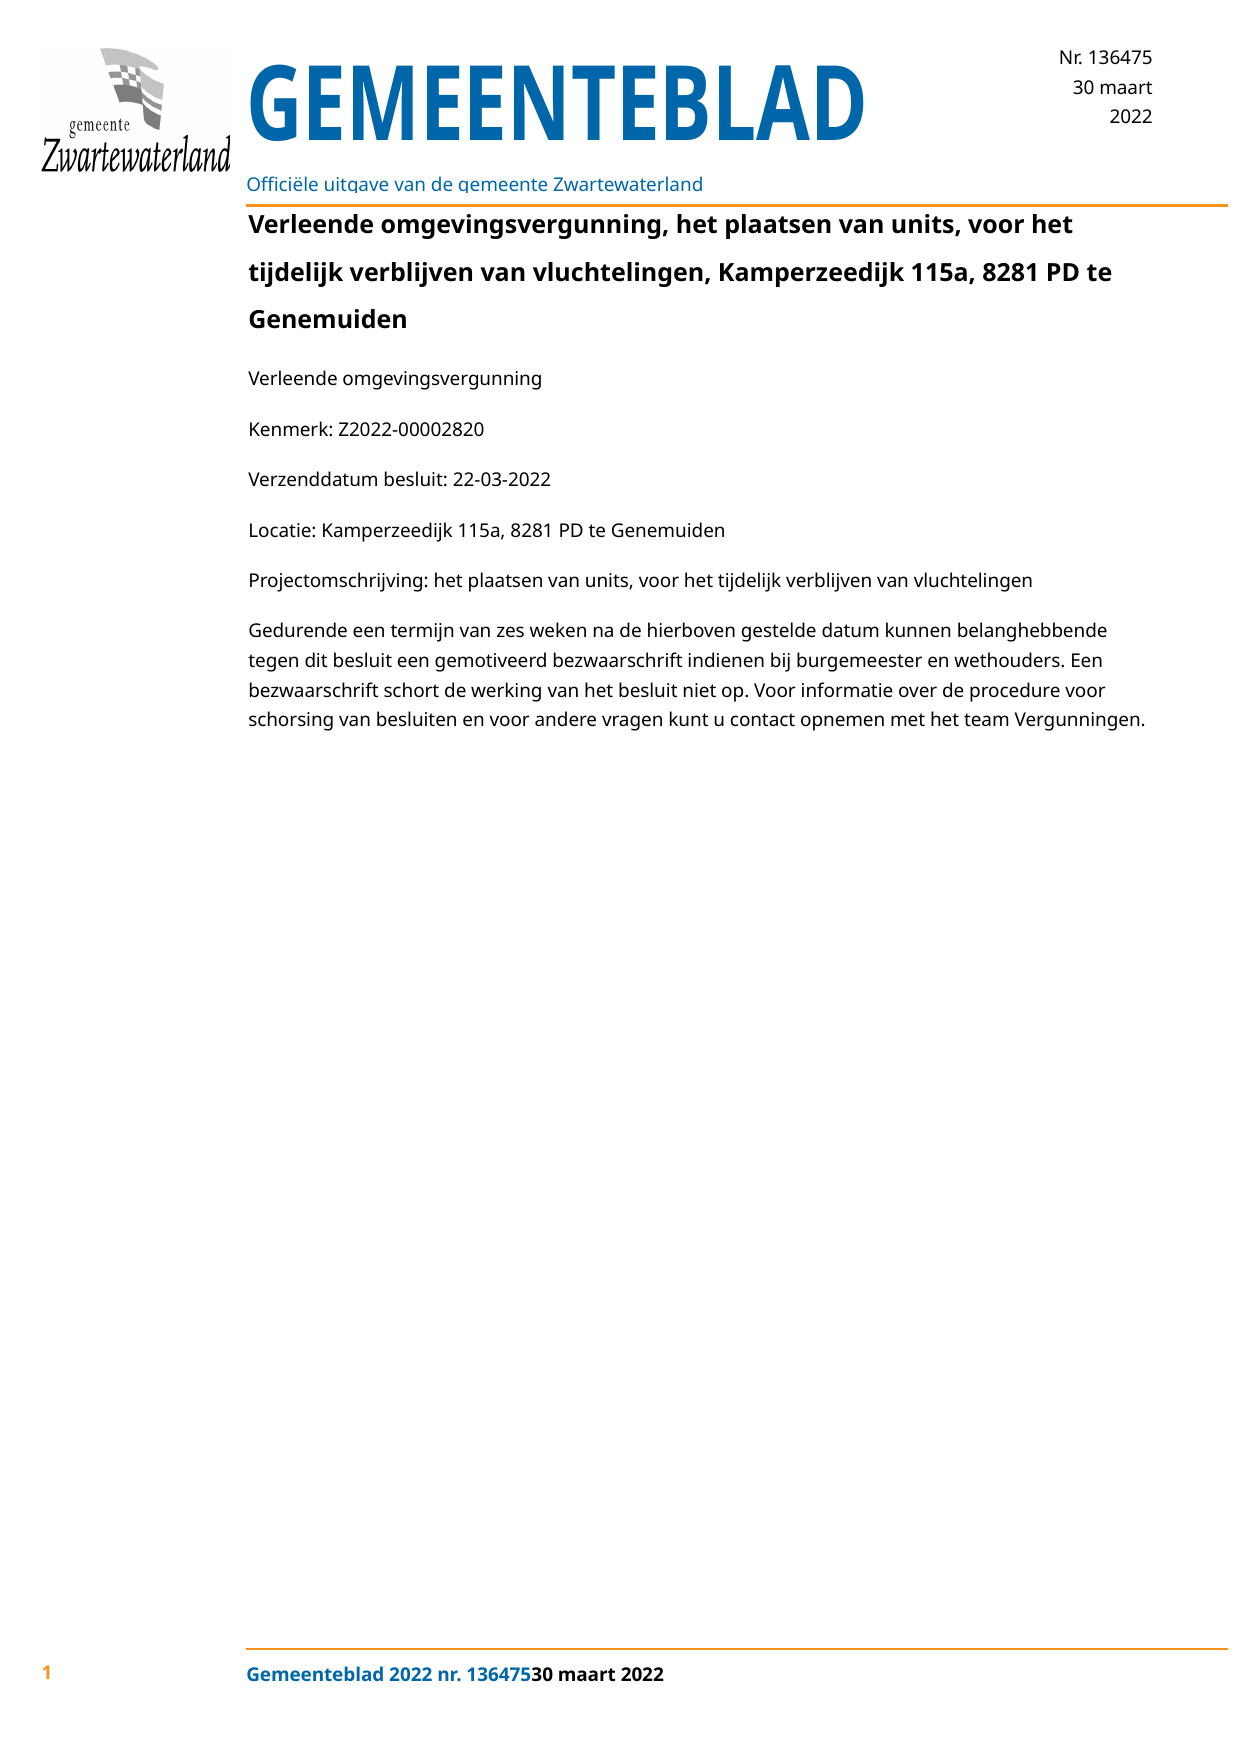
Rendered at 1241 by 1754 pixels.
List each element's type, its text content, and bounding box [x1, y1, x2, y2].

text Verleende omgevingsvergunning, het plaatsen van units, voor het tijdelijk verblijven van vluchtelingen, Kamperzeedijk 115a, 8281 PD te Genemuiden [248, 207, 1152, 336]
text Locatie: Kamperzeedijk 115a, 8281 PD te Genemuiden [248, 517, 1152, 542]
picture [41, 47, 231, 172]
text Verzenddatum besluit: 22-03-2022 [248, 466, 1152, 492]
text Gedurende een termijn van zes weken na de hierboven gestelde datum kunnen belanghebbende tegen dit besluit een gemotiveerd bezwaarschrift indienen bij burgemeester en wethouders. Een bezwaarschrift schort de werking van het besluit niet op. Voor informatie over de procedure voor schorsing van besluiten en voor andere vragen kunt u contact opnemen met het team Vergunningen. [248, 618, 1152, 732]
text Kenmerk: Z2022-00002820 [248, 416, 1152, 442]
text Projectomschrijving: het plaatsen van units, voor het tijdelijk verblijven van vluchtelingen [248, 567, 1152, 593]
text Verleende omgevingsvergunning [248, 366, 1152, 391]
